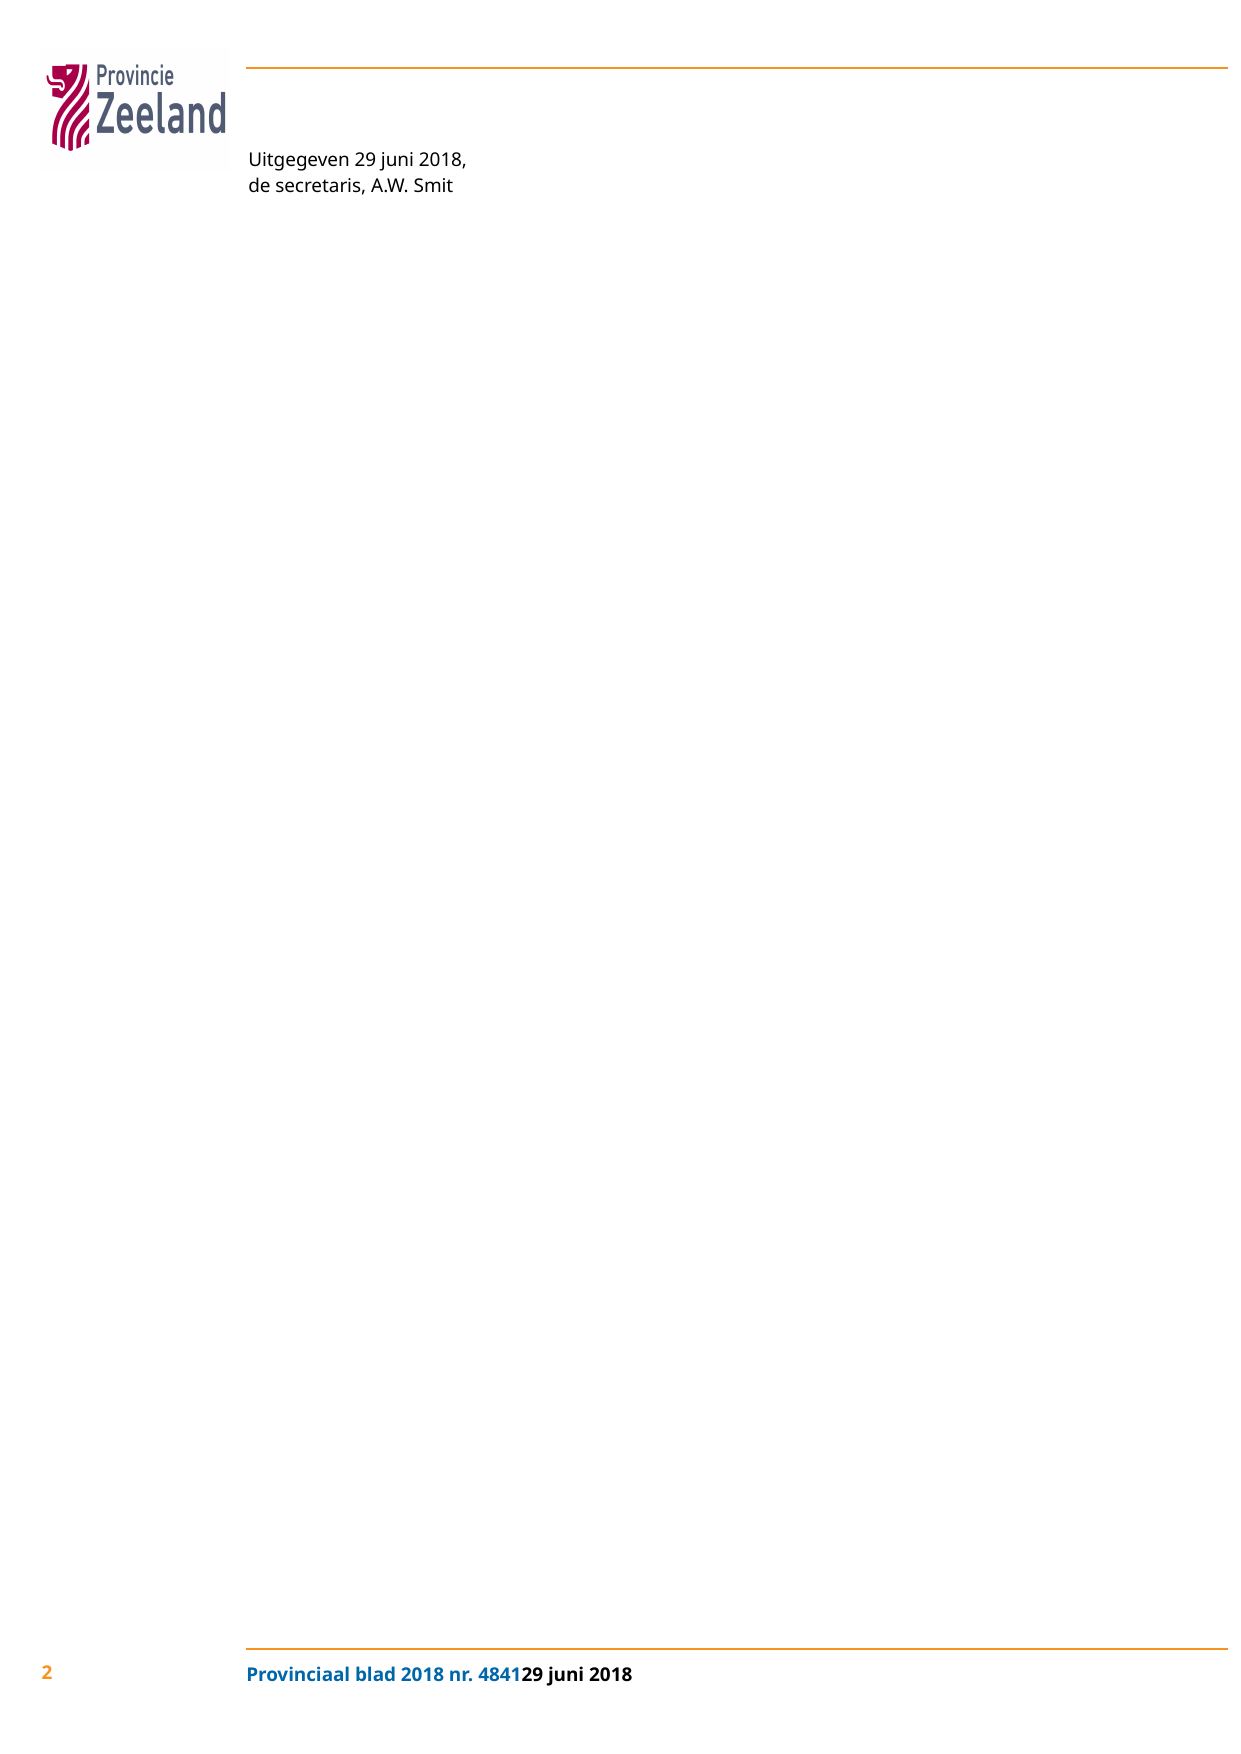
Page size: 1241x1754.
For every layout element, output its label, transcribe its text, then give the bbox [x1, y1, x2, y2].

text Uitgegeven 29 juni 2018, [248, 146, 1152, 172]
picture [41, 47, 231, 172]
text de secretaris, A.W. Smit [248, 172, 1152, 198]
